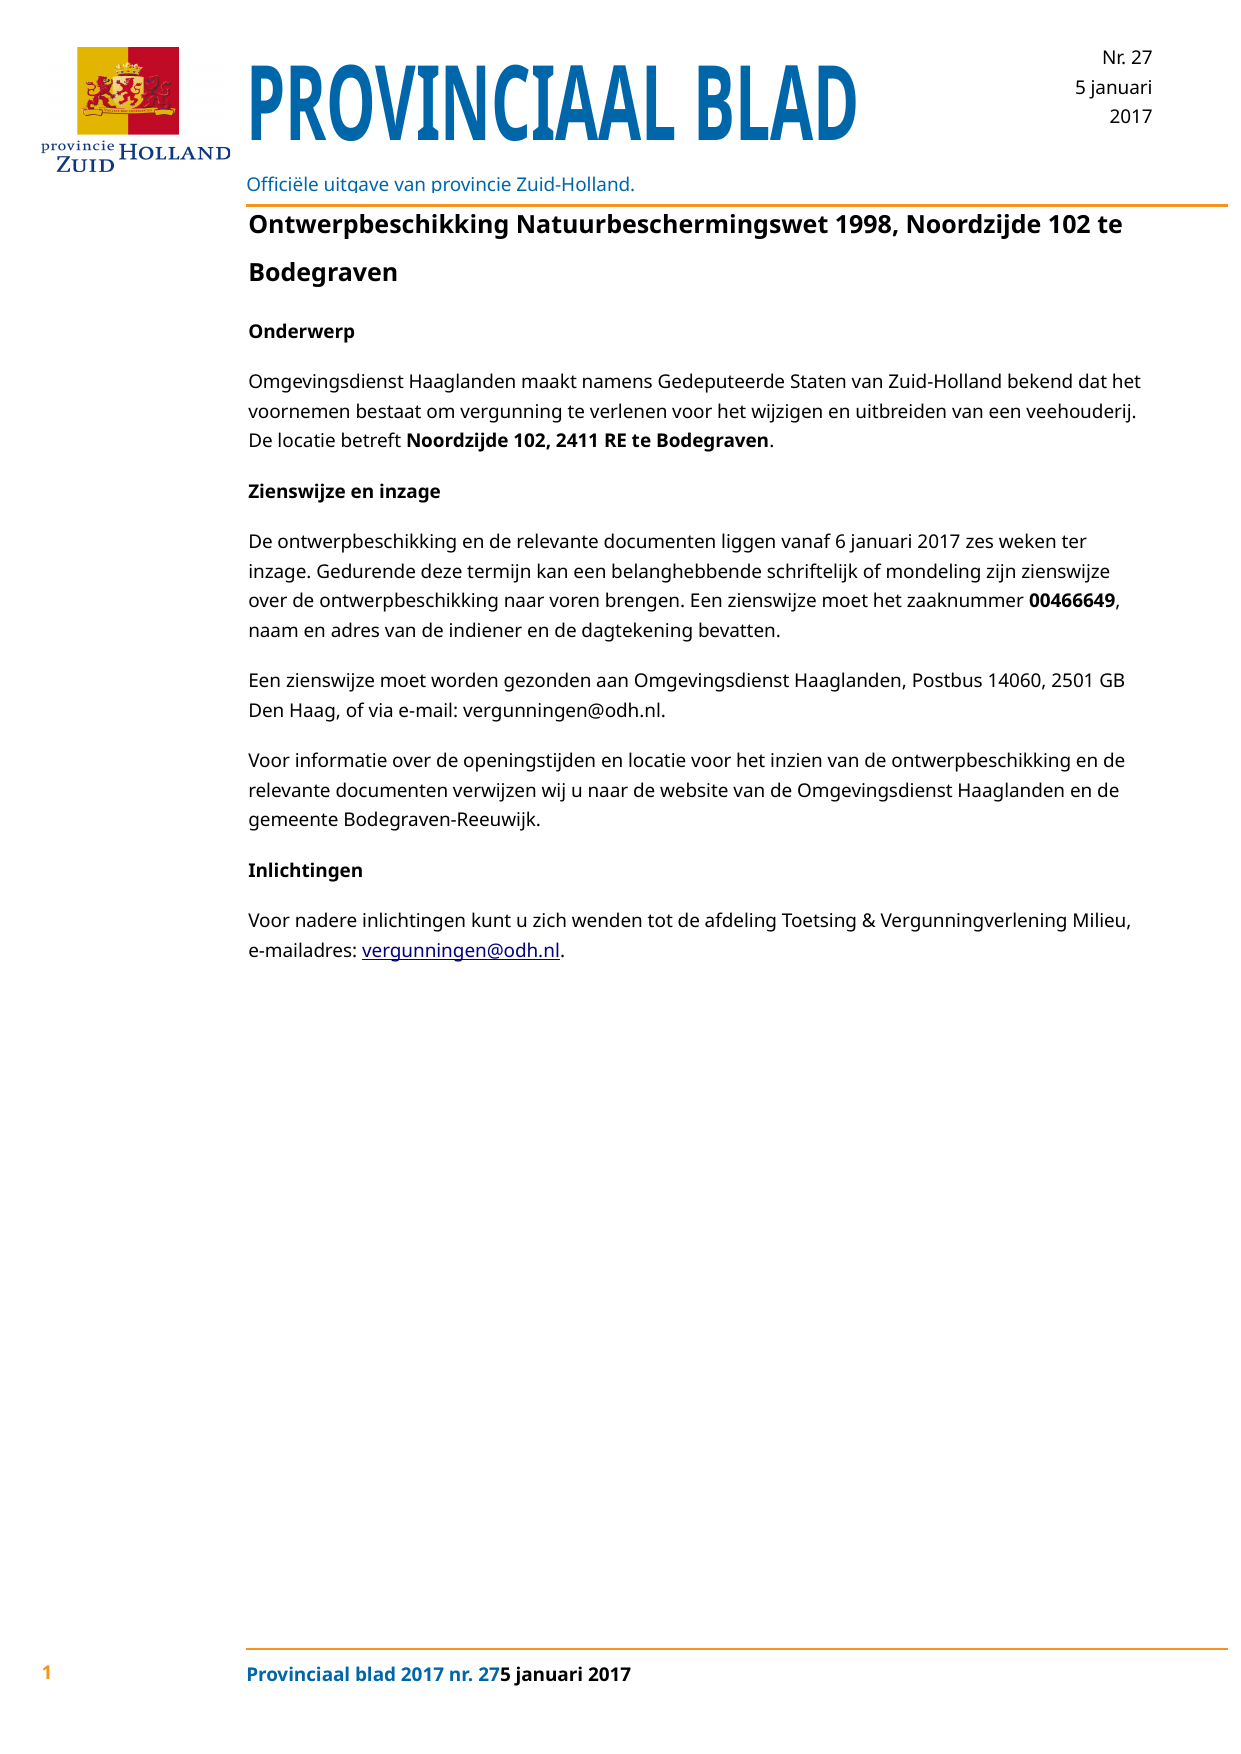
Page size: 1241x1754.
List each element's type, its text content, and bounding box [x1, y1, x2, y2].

text De ontwerpbeschikking en de relevante documenten liggen vanaf 6 januari 2017 zes weken ter inzage. Gedurende deze termijn kan een belanghebbende schriftelijk of mondeling zijn zienswijze over de ontwerpbeschikking naar voren brengen. Een zienswijze moet het zaaknummer 00466649, naam en adres van de indiener en de dagtekening bevatten. [248, 528, 1152, 643]
text Zienswijze en inzage [248, 478, 1152, 504]
text Onderwerp [248, 318, 1152, 344]
text Voor nadere inlichtingen kunt u zich wenden tot de afdeling Toetsing & Vergunningverlening Milieu, e-mailadres: vergunningen@odh.nl. [248, 907, 1152, 963]
text Omgevingsdienst Haaglanden maakt namens Gedeputeerde Staten van Zuid-Holland bekend dat het voornemen bestaat om vergunning te verlenen voor het wijzigen en uitbreiden van een veehouderij. De locatie betreft Noordzijde 102, 2411 RE te Bodegraven. [248, 368, 1152, 453]
text Inlichtingen [248, 857, 1152, 883]
picture [41, 47, 231, 172]
text Ontwerpbeschikking Natuurbeschermingswet 1998, Noordzijde 102 te Bodegraven [248, 207, 1152, 288]
text Voor informatie over de openingstijden en locatie voor het inzien van de ontwerpbeschikking en de relevante documenten verwijzen wij u naar de website van de Omgevingsdienst Haaglanden en de gemeente Bodegraven-Reeuwijk. [248, 747, 1152, 832]
text Een zienswijze moet worden gezonden aan Omgevingsdienst Haaglanden, Postbus 14060, 2501 GB Den Haag, of via e-mail: vergunningen@odh.nl. [248, 667, 1152, 723]
